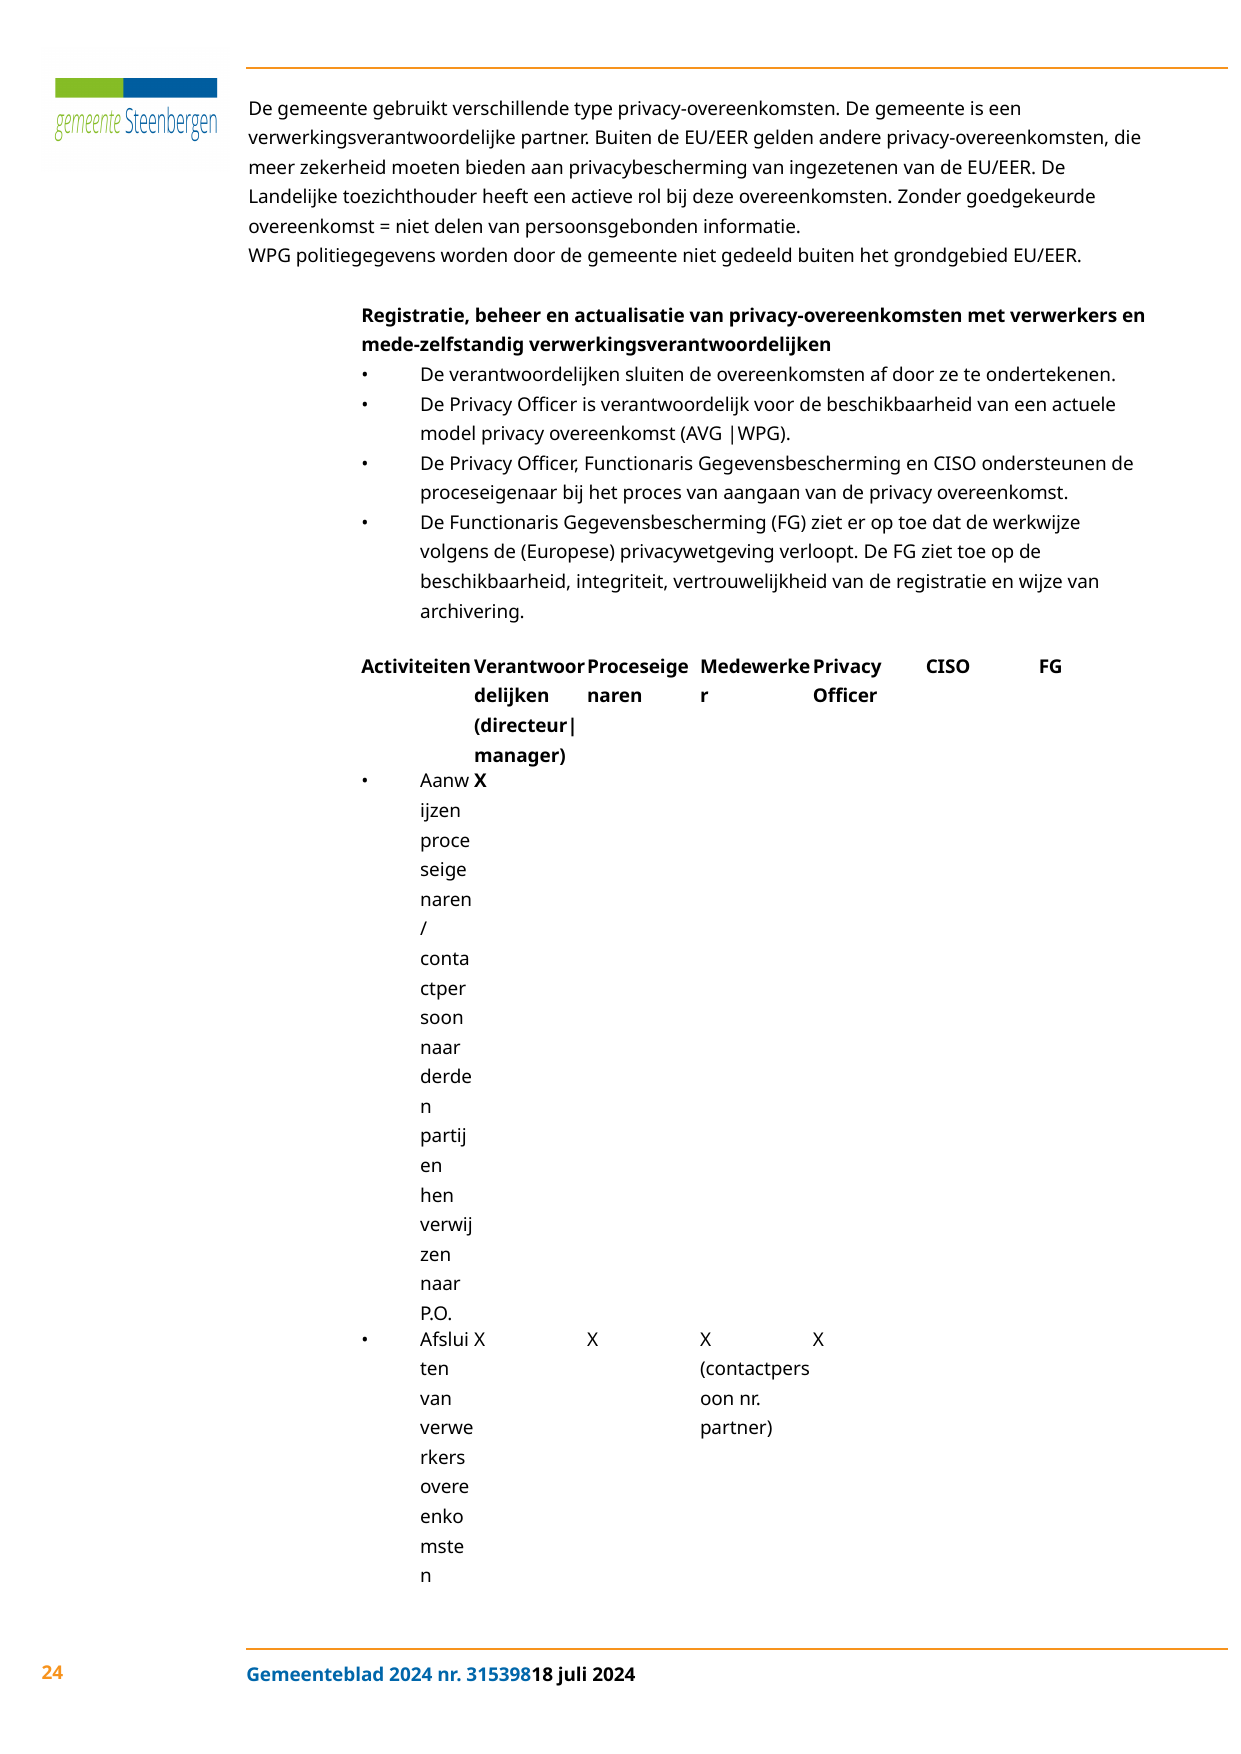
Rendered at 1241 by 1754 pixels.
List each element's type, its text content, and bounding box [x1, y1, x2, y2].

table_header [248, 302, 361, 653]
table_cell X (contactpersoon nr. partner) [700, 1326, 813, 1588]
table_cell [813, 768, 926, 1326]
table_cell X [813, 1326, 926, 1588]
table_cell X [587, 1326, 700, 1588]
table_cell [248, 768, 361, 1326]
table_cell [248, 1326, 361, 1588]
table_cell X [474, 1326, 587, 1588]
table_cell Activiteiten [361, 653, 474, 768]
table_cell Verantwoordelijken (directeur|manager) [474, 653, 587, 768]
table_cell CISO [926, 653, 1038, 768]
table_cell FG [1039, 653, 1152, 768]
table_cell Afsluiten van verwerkersovereenkomsten [361, 1326, 474, 1588]
table_cell [1039, 1326, 1152, 1588]
table_cell [926, 1326, 1038, 1588]
table_cell Medewerker [700, 653, 813, 768]
table_cell [926, 768, 1038, 1326]
table_cell [587, 768, 700, 1326]
table_cell [700, 768, 813, 1326]
table_cell [248, 653, 361, 768]
table_cell X [474, 768, 587, 1326]
picture [41, 47, 231, 172]
table_cell Aanwijzen proceseigenaren / contactpersoon naar derden partij en hen verwijzen naar P.O. [361, 768, 474, 1326]
text WPG politiegegevens worden door de gemeente niet gedeeld buiten het grondgebied EU/EER. [248, 243, 1152, 268]
table_header Registratie, beheer en actualisatie van privacy-overeenkomsten met verwerkers en mede-zelfstandig verwerkingsverantwoordelijken De verantwoordelijken sluiten de overeenkomsten af door ze te ondertekenen. De Privacy Officer is verantwoordelijk voor de beschikbaarheid van een actuele model privacy overeenkomst (AVG |WPG). De Privacy Officer, Functionaris Gegevensbescherming en CISO ondersteunen de proceseigenaar bij het proces van aangaan van de privacy overeenkomst. De Functionaris Gegevensbescherming (FG) ziet er op toe dat de werkwijze volgens de (Europese) privacywetgeving verloopt. De FG ziet toe op de beschikbaarheid, integriteit, vertrouwelijkheid van de registratie en wijze van archivering. [361, 302, 1152, 653]
table_cell [1039, 768, 1152, 1326]
table_cell Privacy Officer [813, 653, 926, 768]
table_cell Proceseigenaren [587, 653, 700, 768]
text De gemeente gebruikt verschillende type privacy-overeenkomsten. De gemeente is een verwerkingsverantwoordelijke partner. Buiten de EU/EER gelden andere privacy-overeenkomsten, die meer zekerheid moeten bieden aan privacybescherming van ingezetenen van de EU/EER. De Landelijke toezichthouder heeft een actieve rol bij deze overeenkomsten. Zonder goedgekeurde overeenkomst = niet delen van persoonsgebonden informatie. [248, 95, 1152, 239]
